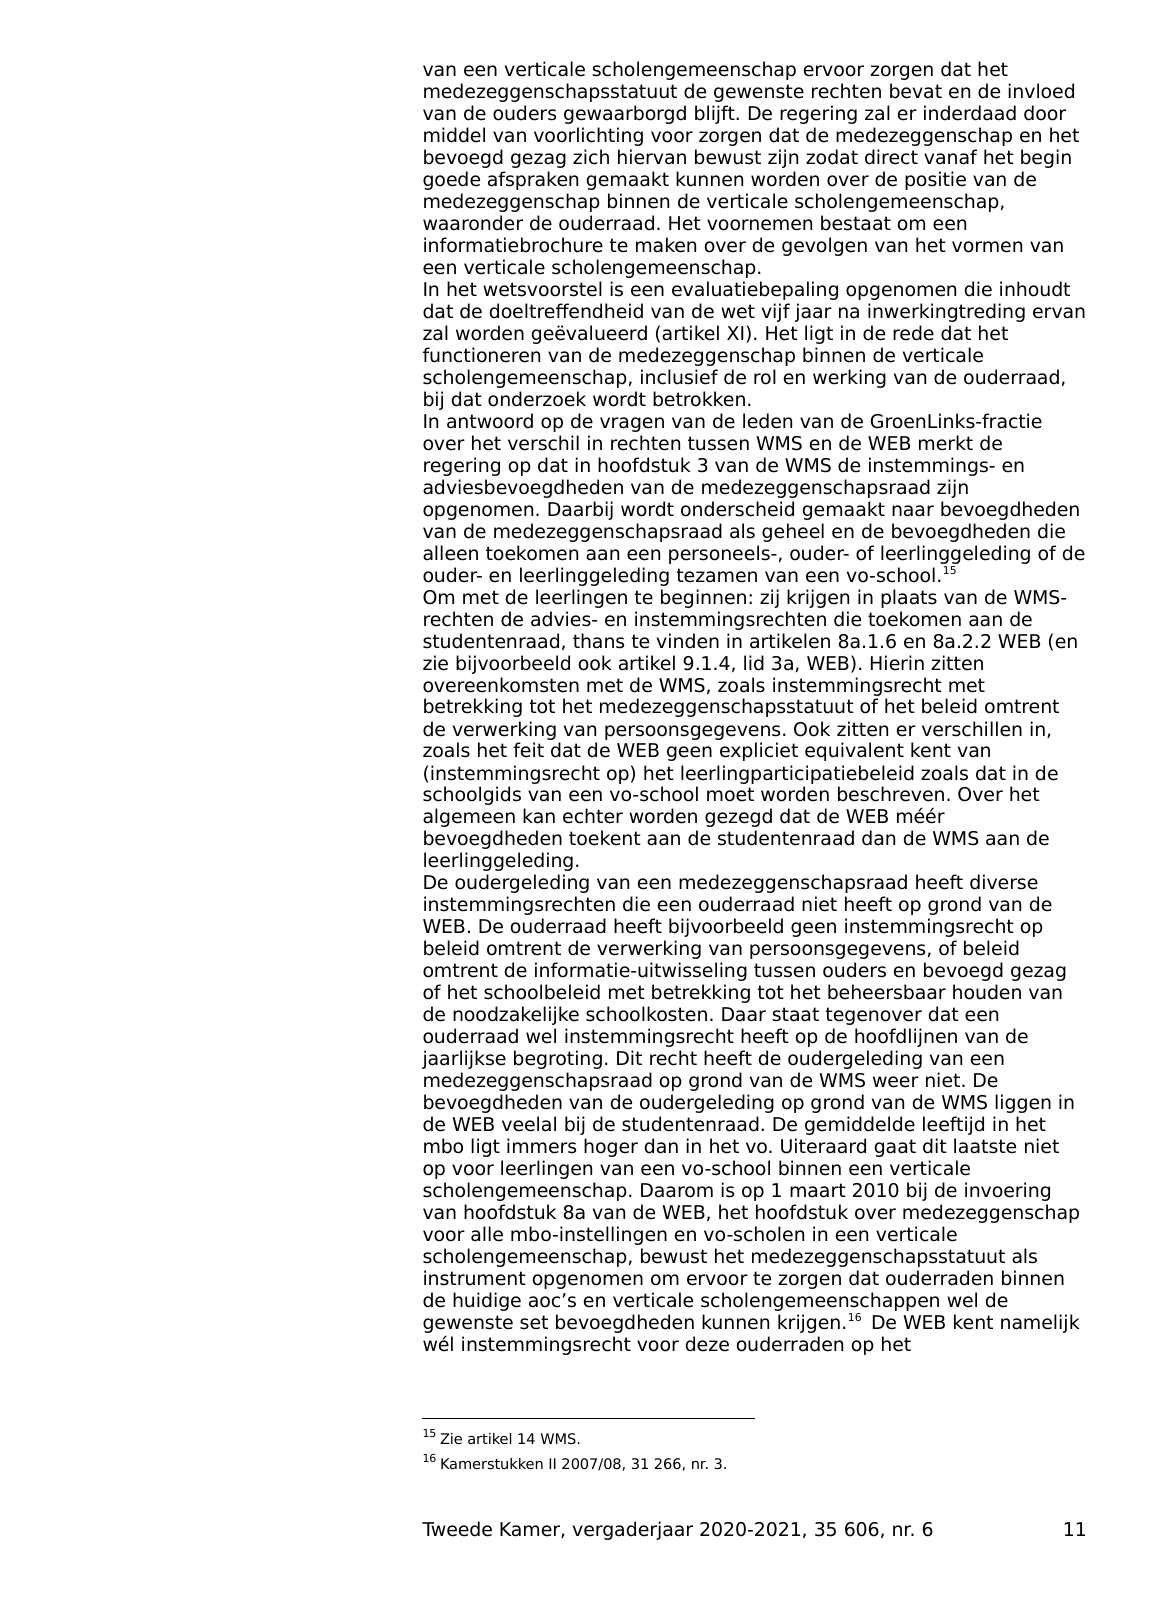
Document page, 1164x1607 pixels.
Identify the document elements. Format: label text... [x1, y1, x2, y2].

text In antwoord op de vragen van de leden van de GroenLinks-fractie over het verschil in rechten tussen WMS en de WEB merkt de regering op dat in hoofdstuk 3 van de WMS de instemmings- en adviesbevoegdheden van de medezeggenschapsraad zijn opgenomen. Daarbij wordt onderscheid gemaakt naar bevoegdheden van de medezeggenschapsraad als geheel en de bevoegdheden die alleen toekomen aan een personeels-, ouder- of leerlinggeleding of de ouder- en leerlinggeleding tezamen van een vo-school. [422, 411, 1087, 587]
text Kamerstukken II 2007/08, 31 266, nr. 3. [422, 1452, 1087, 1474]
text De oudergeleding van een medezeggenschapsraad heeft diverse instemmingsrechten die een ouderraad niet heeft op grond van de WEB. De ouderraad heeft bijvoorbeeld geen instemmingsrecht op beleid omtrent de verwerking van persoonsgegevens, of beleid omtrent de informatie-uitwisseling tussen ouders en bevoegd gezag of het schoolbeleid met betrekking tot het beheersbaar houden van de noodzakelijke schoolkosten. Daar staat tegenover dat een ouderraad wel instemmingsrecht heeft op de hoofdlijnen van de jaarlijkse begroting. Dit recht heeft de oudergeleding van een medezeggenschapsraad op grond van de WMS weer niet. De bevoegdheden van de oudergeleding op grond van de WMS liggen in de WEB veelal bij de studentenraad. De gemiddelde leeftijd in het mbo ligt immers hoger dan in het vo. Uiteraard gaat dit laatste niet op voor leerlingen van een vo-school binnen een verticale scholengemeenschap. Daarom is op 1 maart 2010 bij de invoering van hoofdstuk 8a van de WEB, het hoofdstuk over medezeggenschap voor alle mbo-instellingen en vo-scholen in een verticale scholengemeenschap, bewust het medezeggenschapsstatuut als instrument opgenomen om ervoor te zorgen dat ouderraden binnen de huidige aoc’s en verticale scholengemeenschappen wel de gewenste set bevoegdheden kunnen krijgen. De WEB kent namelijk wél instemmingsrecht voor deze ouderraden op het [422, 872, 1087, 1356]
text van een verticale scholengemeenschap ervoor zorgen dat het medezeggenschapsstatuut de gewenste rechten bevat en de invloed van de ouders gewaarborgd blijft. De regering zal er inderdaad door middel van voorlichting voor zorgen dat de medezeggenschap en het bevoegd gezag zich hiervan bewust zijn zodat direct vanaf het begin goede afspraken gemaakt kunnen worden over de positie van de medezeggenschap binnen de verticale scholengemeenschap, waaronder de ouderraad. Het voornemen bestaat om een informatiebrochure te maken over de gevolgen van het vormen van een verticale scholengemeenschap. [422, 59, 1087, 279]
text Zie artikel 14 WMS. [422, 1427, 1087, 1449]
text In het wetsvoorstel is een evaluatiebepaling opgenomen die inhoudt dat de doeltreffendheid van de wet vijf jaar na inwerkingtreding ervan zal worden geëvalueerd (artikel XI). Het ligt in de rede dat het functioneren van de medezeggenschap binnen de verticale scholengemeenschap, inclusief de rol en werking van de ouderraad, bij dat onderzoek wordt betrokken. [422, 279, 1087, 411]
text Om met de leerlingen te beginnen: zij krijgen in plaats van de WMS-rechten de advies- en instemmingsrechten die toekomen aan de studentenraad, thans te vinden in artikelen 8a.1.6 en 8a.2.2 WEB (en zie bijvoorbeeld ook artikel 9.1.4, lid 3a, WEB). Hierin zitten overeenkomsten met de WMS, zoals instemmingsrecht met betrekking tot het medezeggenschapsstatuut of het beleid omtrent de verwerking van persoonsgegevens. Ook zitten er verschillen in, zoals het feit dat de WEB geen expliciet equivalent kent van (instemmingsrecht op) het leerlingparticipatiebeleid zoals dat in de schoolgids van een vo-school moet worden beschreven. Over het algemeen kan echter worden gezegd dat de WEB méér bevoegdheden toekent aan de studentenraad dan de WMS aan de leerlinggeleding. [422, 587, 1087, 872]
